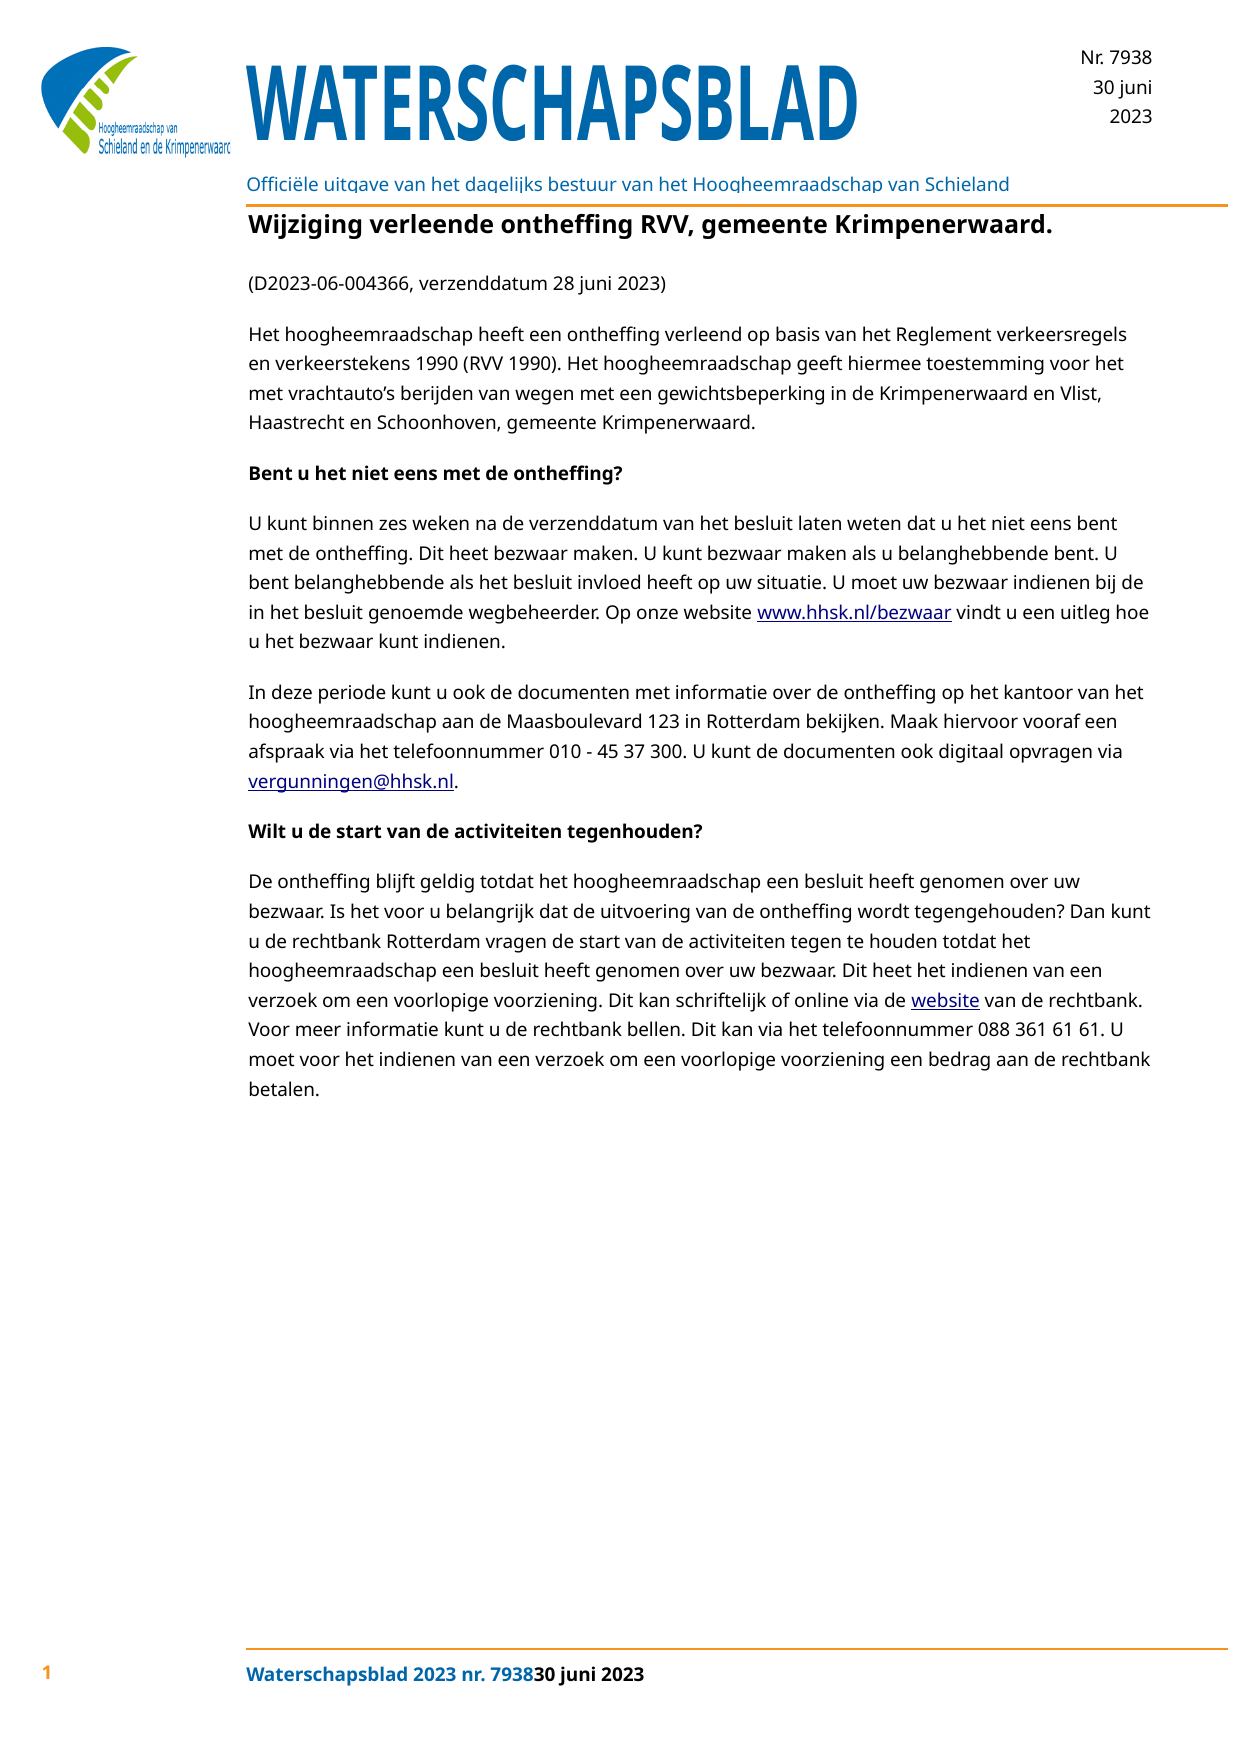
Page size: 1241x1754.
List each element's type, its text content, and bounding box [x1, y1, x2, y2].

text In deze periode kunt u ook de documenten met informatie over de ontheffing op het kantoor van het hoogheemraadschap aan de Maasboulevard 123 in Rotterdam bekijken. Maak hiervoor vooraf een afspraak via het telefoonnummer 010 - 45 37 300. U kunt de documenten ook digitaal opvragen via vergunningen@hhsk.nl. [248, 679, 1152, 793]
text Bent u het niet eens met de ontheffing? [248, 460, 1152, 486]
text De ontheffing blijft geldig totdat het hoogheemraadschap een besluit heeft genomen over uw bezwaar. Is het voor u belangrijk dat de uitvoering van de ontheffing wordt tegengehouden? Dan kunt u de rechtbank Rotterdam vragen de start van de activiteiten tegen te houden totdat het hoogheemraadschap een besluit heeft genomen over uw bezwaar. Dit heet het indienen van een verzoek om een voorlopige voorziening. Dit kan schriftelijk of online via de website van de rechtbank. Voor meer informatie kunt u de rechtbank bellen. Dit kan via het telefoonnummer 088 361 61 61. U moet voor het indienen van een verzoek om een voorlopige voorziening een bedrag aan de rechtbank betalen. [248, 869, 1152, 1101]
text Het hoogheemraadschap heeft een ontheffing verleend op basis van het Reglement verkeersregels en verkeerstekens 1990 (RVV 1990). Het hoogheemraadschap geeft hiermee toestemming voor het met vrachtauto’s berijden van wegen met een gewichtsbeperking in de Krimpenerwaard en Vlist, Haastrecht en Schoonhoven, gemeente Krimpenerwaard. [248, 321, 1152, 435]
text Wilt u de start van de activiteiten tegenhouden? [248, 818, 1152, 844]
text (D2023-06-004366, verzenddatum 28 juni 2023) [248, 270, 1152, 296]
picture [41, 47, 231, 172]
text U kunt binnen zes weken na de verzenddatum van het besluit laten weten dat u het niet eens bent met de ontheffing. Dit heet bezwaar maken. U kunt bezwaar maken als u belanghebbende bent. U bent belanghebbende als het besluit invloed heeft op uw situatie. U moet uw bezwaar indienen bij de in het besluit genoemde wegbeheerder. Op onze website www.hhsk.nl/bezwaar vindt u een uitleg hoe u het bezwaar kunt indienen. [248, 510, 1152, 654]
text Wijziging verleende ontheffing RVV, gemeente Krimpenerwaard. [248, 207, 1152, 241]
